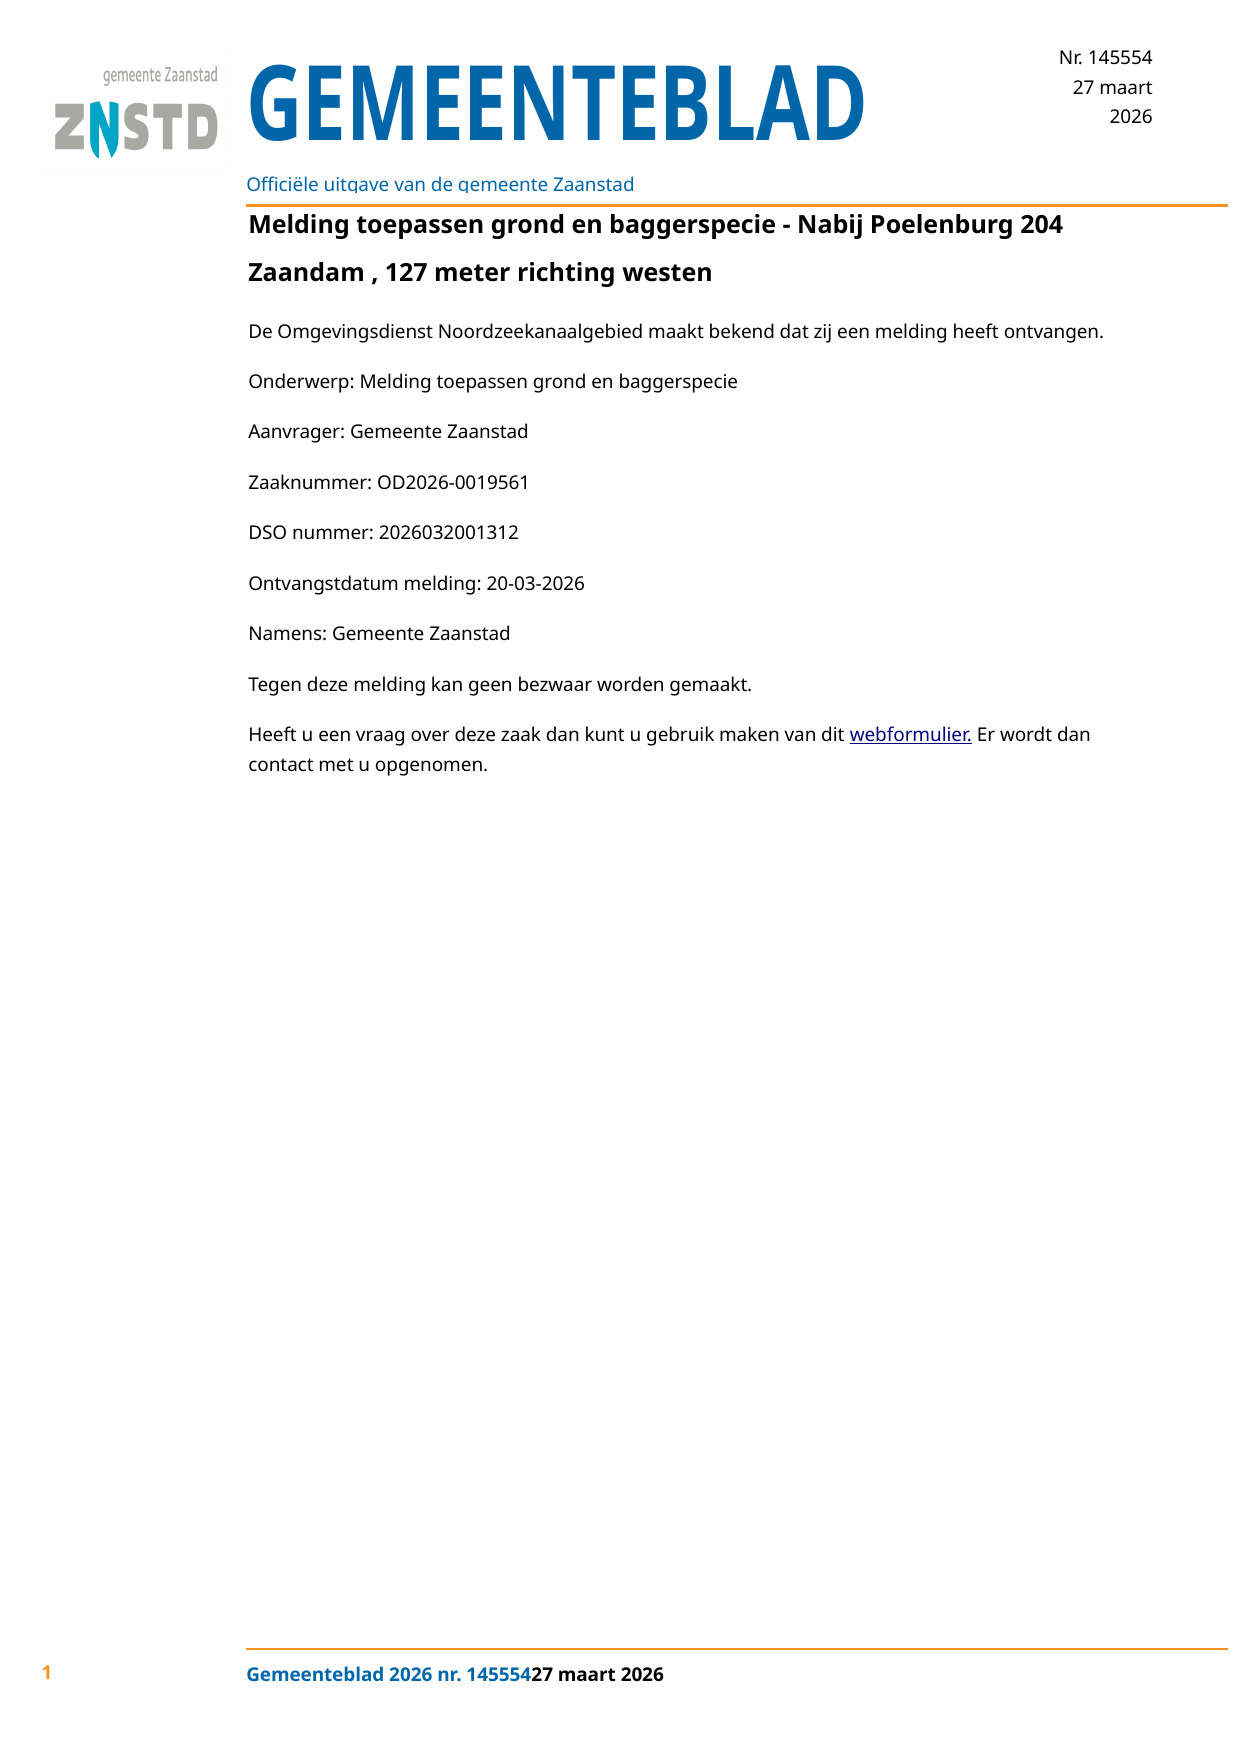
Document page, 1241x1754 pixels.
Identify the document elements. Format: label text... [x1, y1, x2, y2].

text Zaaknummer: OD2026-0019561 [248, 469, 1152, 495]
text Aanvrager: Gemeente Zaanstad [248, 419, 1152, 444]
text De Omgevingsdienst Noordzeekanaalgebied maakt bekend dat zij een melding heeft ontvangen. [248, 318, 1152, 344]
text Tegen deze melding kan geen bezwaar worden gemaakt. [248, 671, 1152, 697]
text Heeft u een vraag over deze zaak dan kunt u gebruik maken van dit webformulier. Er wordt dan contact met u opgenomen. [248, 721, 1152, 777]
text DSO nummer: 2026032001312 [248, 519, 1152, 545]
text Namens: Gemeente Zaanstad [248, 620, 1152, 646]
text Melding toepassen grond en baggerspecie - Nabij Poelenburg 204 Zaandam , 127 meter richting westen [248, 207, 1152, 288]
text Ontvangstdatum melding: 20-03-2026 [248, 570, 1152, 596]
text Onderwerp: Melding toepassen grond en baggerspecie [248, 368, 1152, 394]
picture [41, 47, 231, 172]
